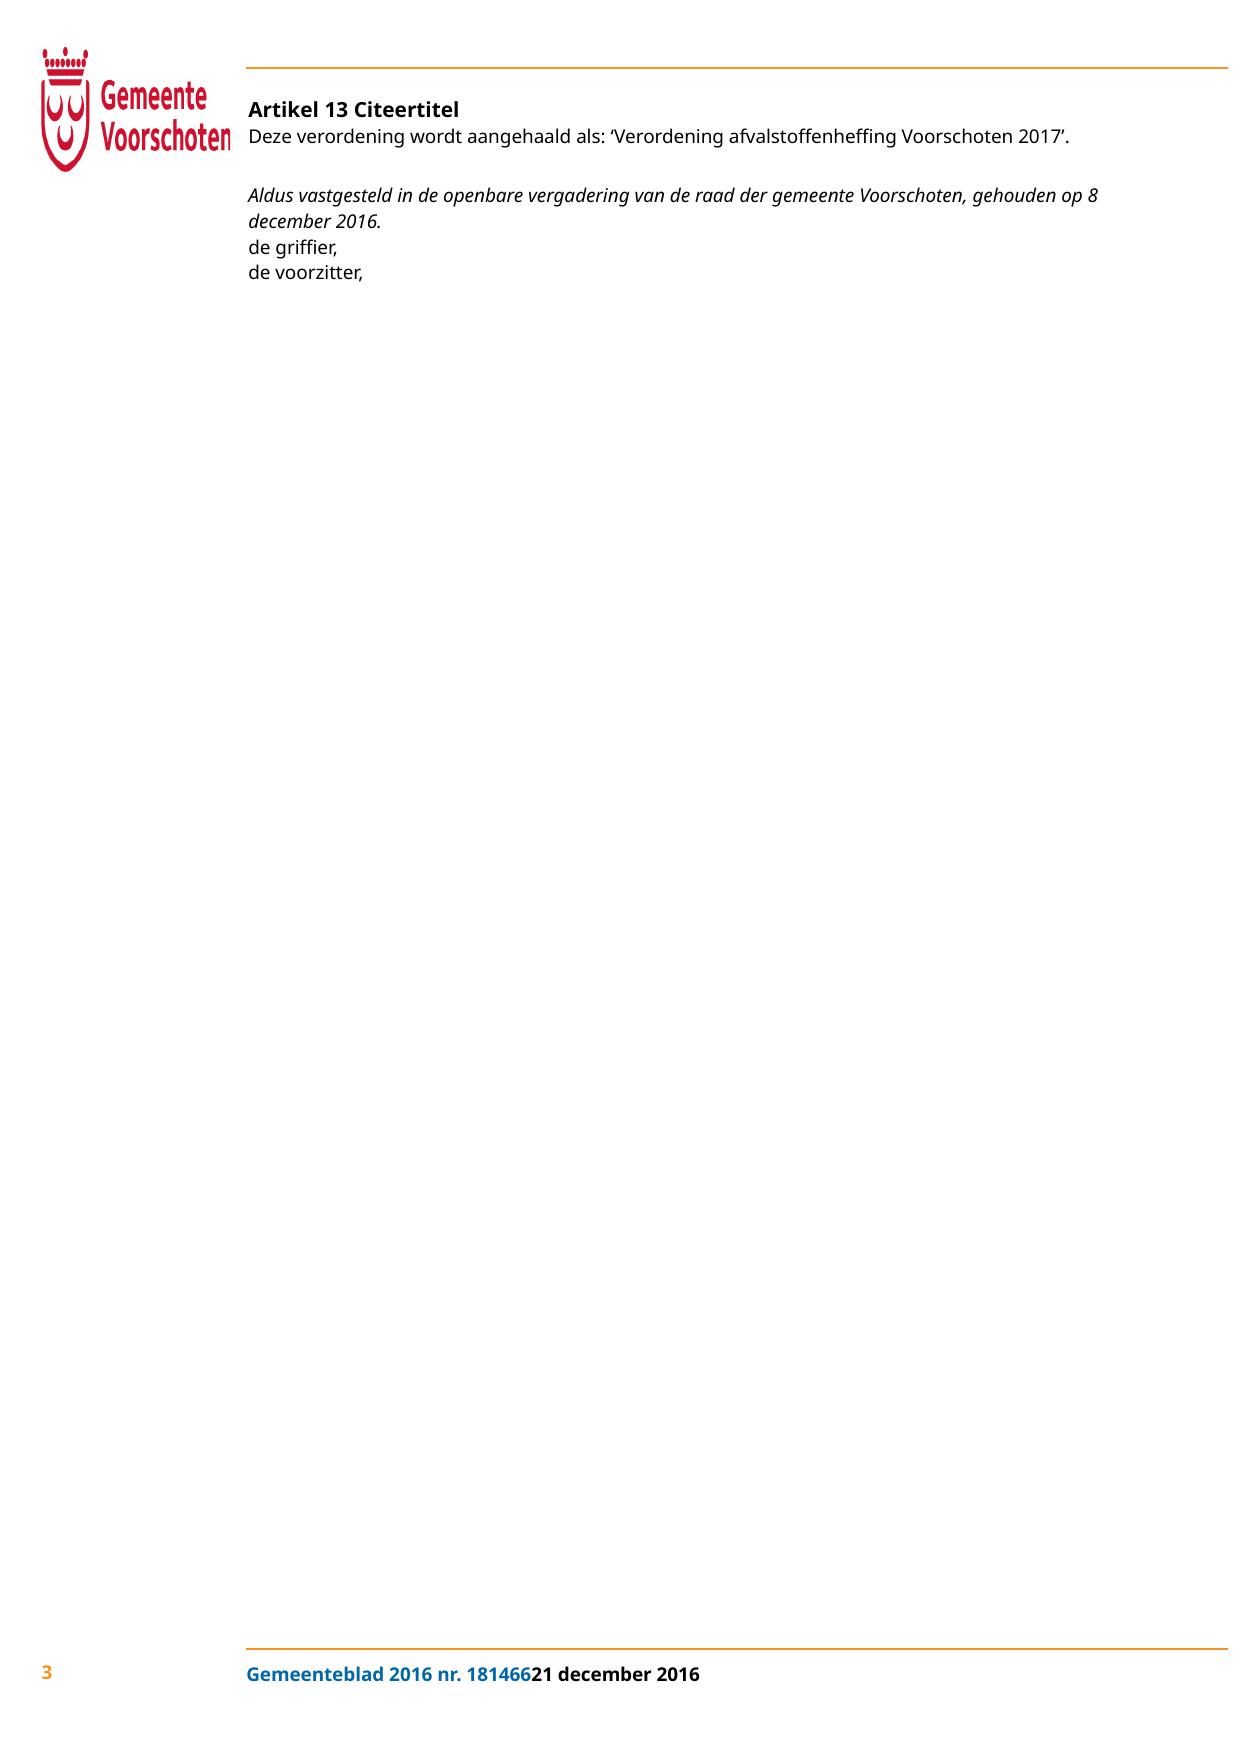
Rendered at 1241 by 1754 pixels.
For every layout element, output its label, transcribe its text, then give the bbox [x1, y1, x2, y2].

text Aldus vastgesteld in de openbare vergadering van de raad der gemeente Voorschoten, gehouden op 8 december 2016. [248, 182, 1152, 234]
text Deze verordening wordt aangehaald als: ‘Verordening afvalstoffenheffing Voorschoten 2017’. [248, 123, 1152, 149]
text de griffier, [248, 234, 1152, 259]
text Artikel 13 Citeertitel [248, 95, 1152, 123]
picture [41, 47, 231, 172]
text de voorzitter, [248, 259, 1152, 285]
